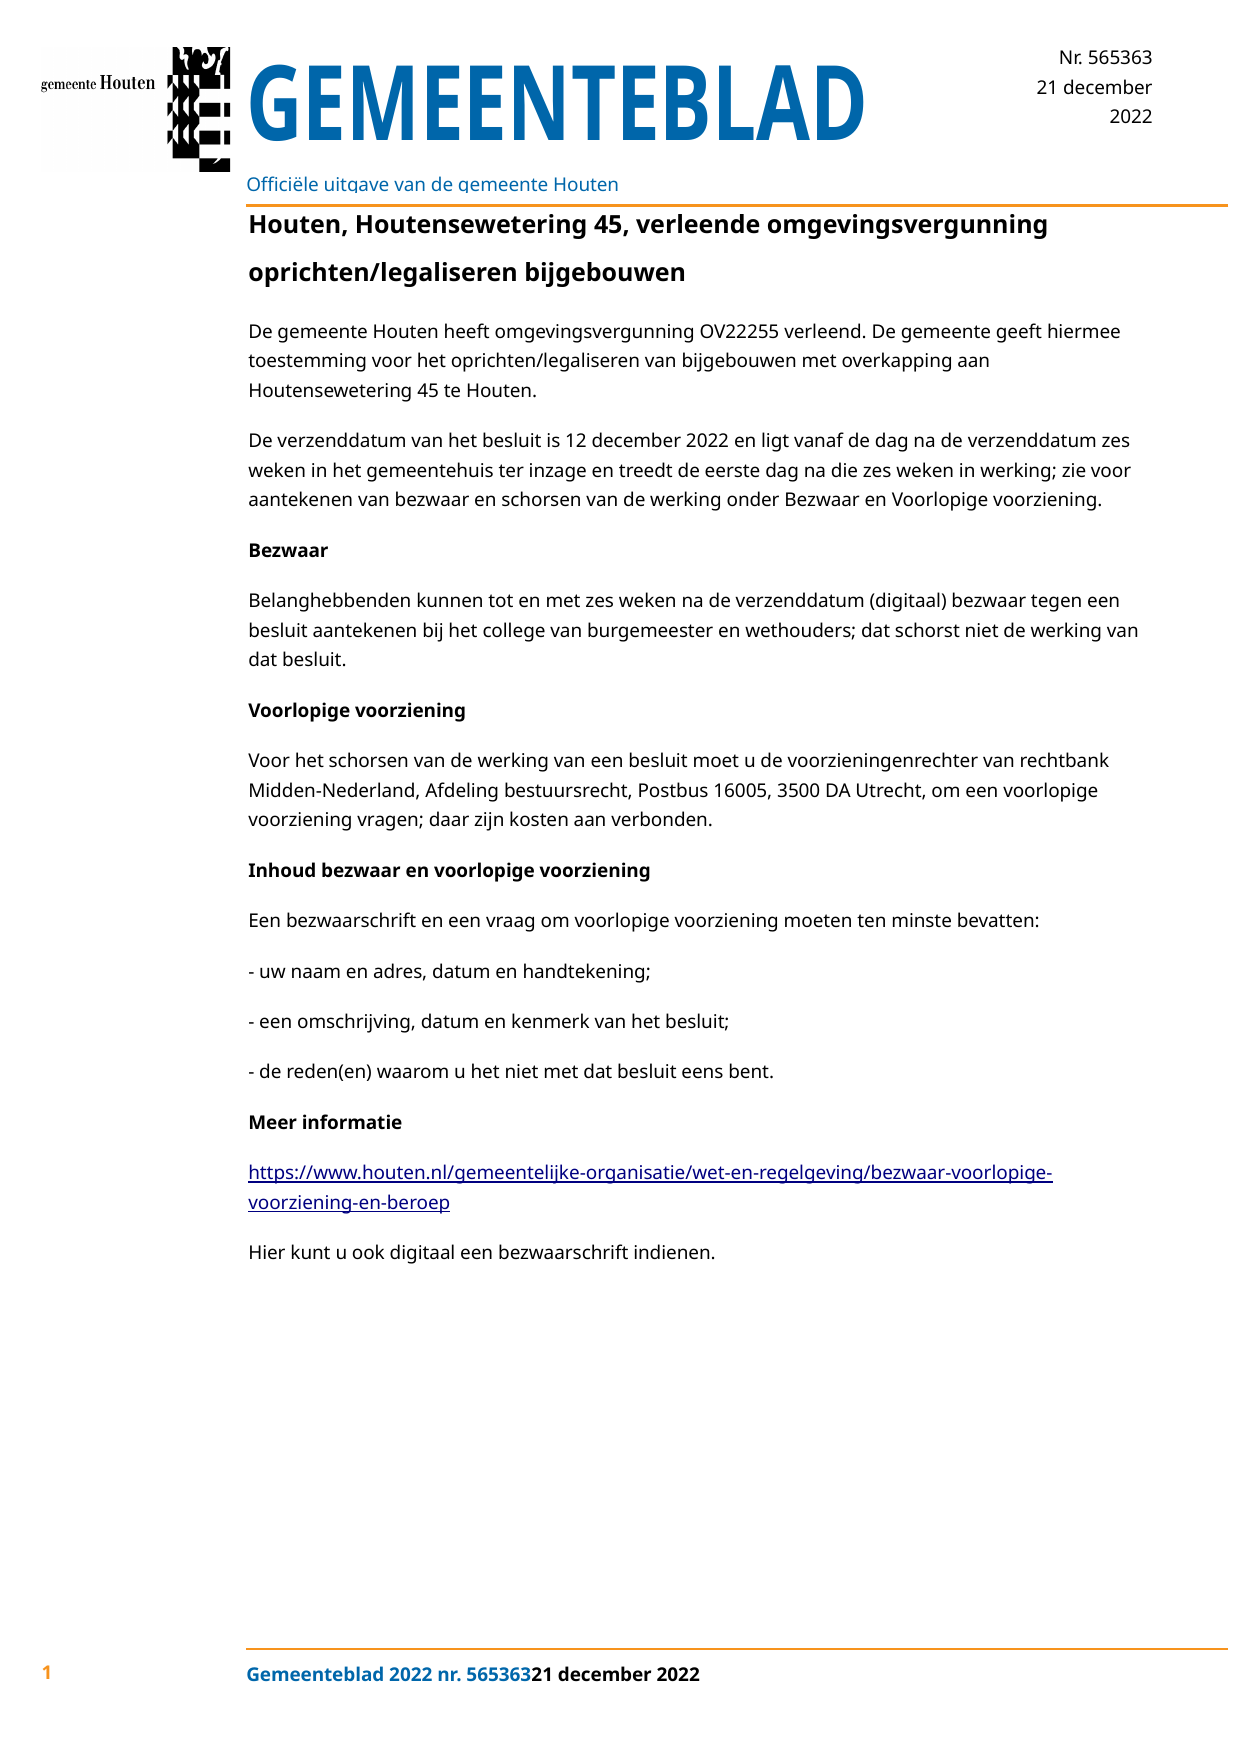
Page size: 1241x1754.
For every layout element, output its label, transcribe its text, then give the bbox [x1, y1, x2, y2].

text Meer informatie [248, 1109, 1152, 1135]
text Voorlopige voorziening [248, 697, 1152, 723]
text https://www.houten.nl/gemeentelijke-organisatie/wet-en-regelgeving/bezwaar-voorlopige-voorziening-en-beroep [248, 1159, 1152, 1215]
text Houten, Houtensewetering 45, verleende omgevingsvergunning oprichten/legaliseren bijgebouwen [248, 207, 1152, 288]
text De gemeente Houten heeft omgevingsvergunning OV22255 verleend. De gemeente geeft hiermee toestemming voor het oprichten/legaliseren van bijgebouwen met overkapping aan Houtensewetering 45 te Houten. [248, 318, 1152, 403]
text Bezwaar [248, 537, 1152, 563]
text - uw naam en adres, datum en handtekening; [248, 958, 1152, 984]
picture [41, 47, 231, 172]
text Voor het schorsen van de werking van een besluit moet u de voorzieningenrechter van rechtbank Midden-Nederland, Afdeling bestuursrecht, Postbus 16005, 3500 DA Utrecht, om een voorlopige voorziening vragen; daar zijn kosten aan verbonden. [248, 747, 1152, 832]
text - de reden(en) waarom u het niet met dat besluit eens bent. [248, 1059, 1152, 1084]
text Belanghebbenden kunnen tot en met zes weken na de verzenddatum (digitaal) bezwaar tegen een besluit aantekenen bij het college van burgemeester en wethouders; dat schorst niet de werking van dat besluit. [248, 587, 1152, 672]
text - een omschrijving, datum en kenmerk van het besluit; [248, 1008, 1152, 1034]
text Inhoud bezwaar en voorlopige voorziening [248, 857, 1152, 883]
text Hier kunt u ook digitaal een bezwaarschrift indienen. [248, 1239, 1152, 1265]
text De verzenddatum van het besluit is 12 december 2022 en ligt vanaf de dag na de verzenddatum zes weken in het gemeentehuis ter inzage en treedt de eerste dag na die zes weken in werking; zie voor aantekenen van bezwaar en schorsen van de werking onder Bezwaar en Voorlopige voorziening. [248, 427, 1152, 512]
text Een bezwaarschrift en een vraag om voorlopige voorziening moeten ten minste bevatten: [248, 907, 1152, 933]
